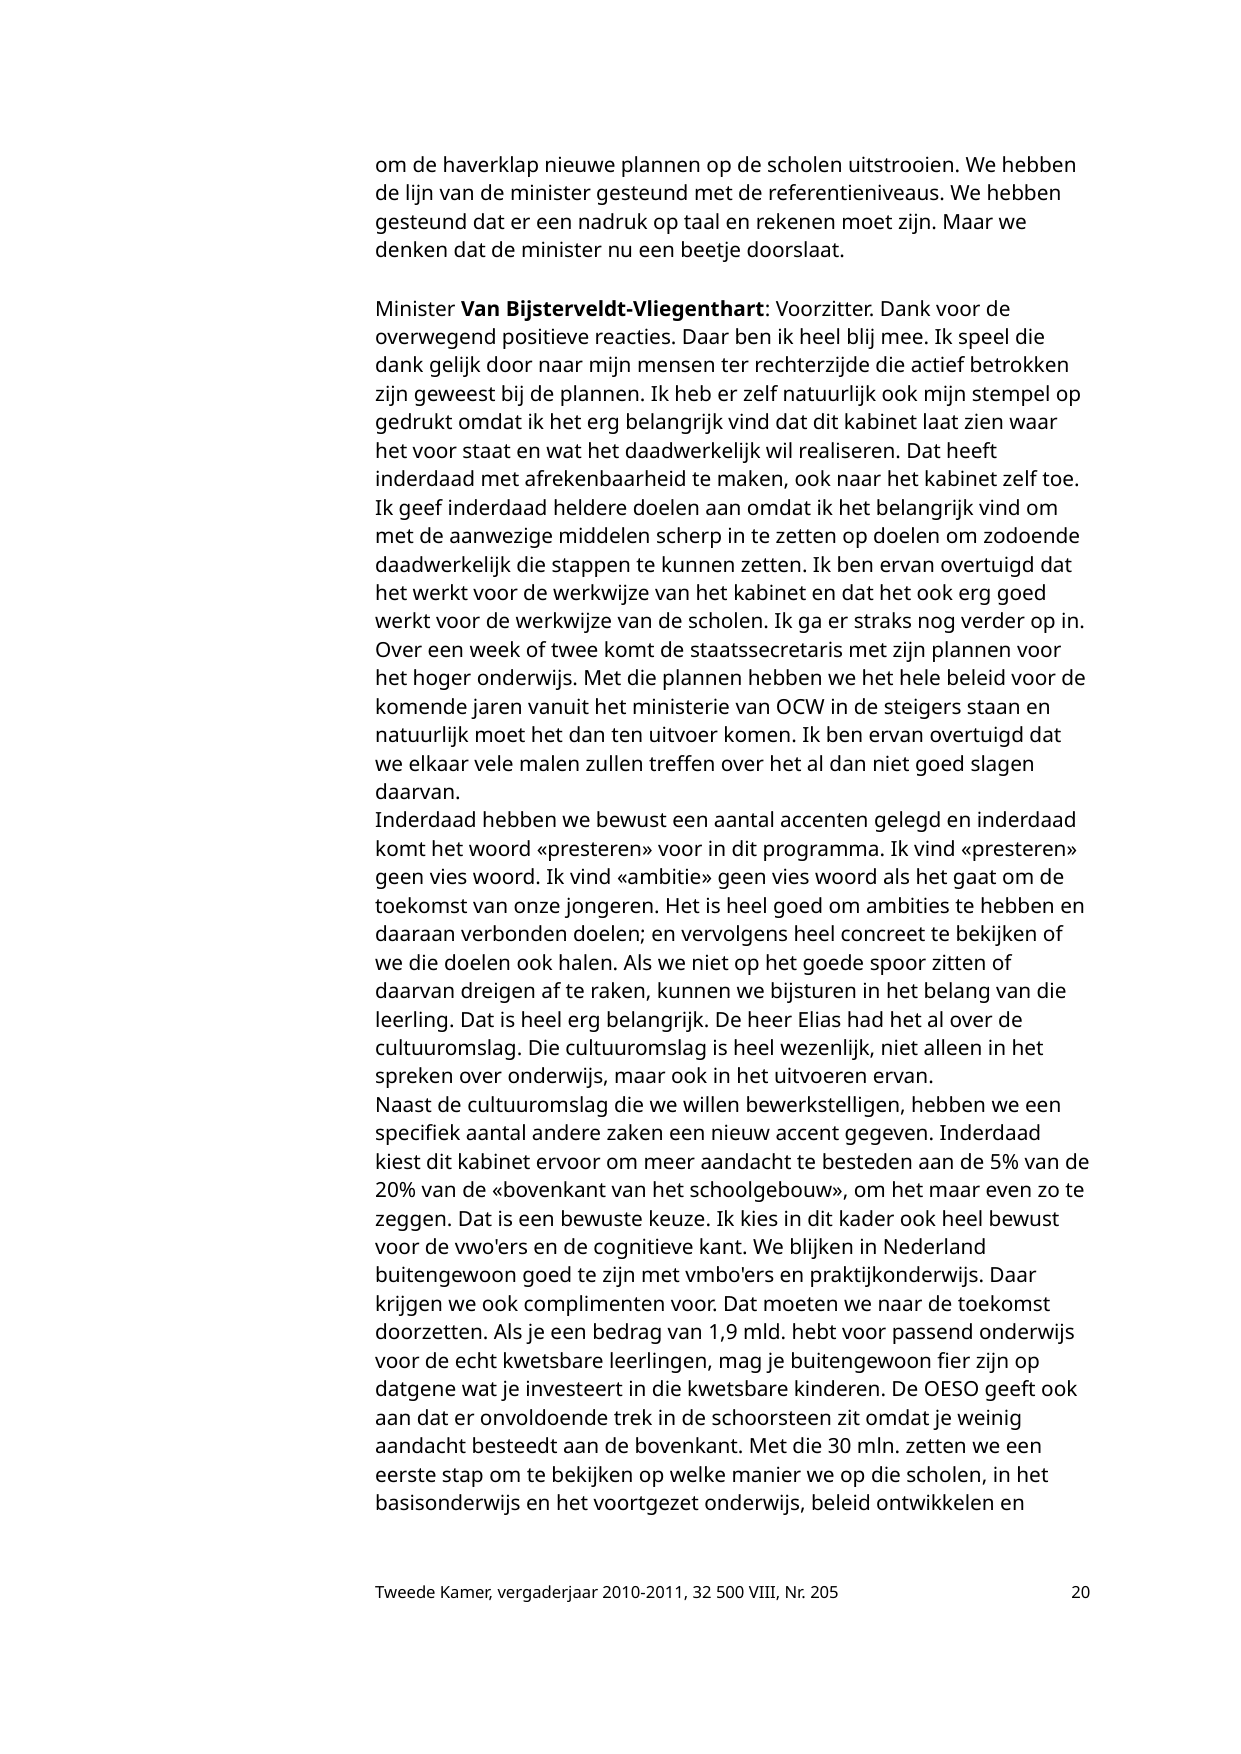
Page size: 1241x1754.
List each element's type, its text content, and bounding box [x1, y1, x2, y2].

text Naast de cultuuromslag die we willen bewerkstelligen, hebben we een specifiek aantal andere zaken een nieuw accent gegeven. Inderdaad kiest dit kabinet ervoor om meer aandacht te besteden aan de 5% van de 20% van de «bovenkant van het schoolgebouw», om het maar even zo te zeggen. Dat is een bewuste keuze. Ik kies in dit kader ook heel bewust voor de vwo'ers en de cognitieve kant. We blijken in Nederland buitengewoon goed te zijn met vmbo'ers en praktijkonderwijs. Daar krijgen we ook complimenten voor. Dat moeten we naar de toekomst doorzetten. Als je een bedrag van 1,9 mld. hebt voor passend onderwijs voor de echt kwetsbare leerlingen, mag je buitengewoon fier zijn op datgene wat je investeert in die kwetsbare kinderen. De OESO geeft ook aan dat er onvoldoende trek in de schoorsteen zit omdat je weinig aandacht besteedt aan de bovenkant. Met die 30 mln. zetten we een eerste stap om te bekijken op welke manier we op die scholen, in het basisonderwijs en het voortgezet onderwijs, beleid ontwikkelen en [375, 1090, 1090, 1517]
text Inderdaad hebben we bewust een aantal accenten gelegd en inderdaad komt het woord «presteren» voor in dit programma. Ik vind «presteren» geen vies woord. Ik vind «ambitie» geen vies woord als het gaat om de toekomst van onze jongeren. Het is heel goed om ambities te hebben en daaraan verbonden doelen; en vervolgens heel concreet te bekijken of we die doelen ook halen. Als we niet op het goede spoor zitten of daarvan dreigen af te raken, kunnen we bijsturen in het belang van die leerling. Dat is heel erg belangrijk. De heer Elias had het al over de cultuuromslag. Die cultuuromslag is heel wezenlijk, niet alleen in het spreken over onderwijs, maar ook in het uitvoeren ervan. [375, 806, 1090, 1090]
text Minister Van Bijsterveldt-Vliegenthart: Voorzitter. Dank voor de overwegend positieve reacties. Daar ben ik heel blij mee. Ik speel die dank gelijk door naar mijn mensen ter rechterzijde die actief betrokken zijn geweest bij de plannen. Ik heb er zelf natuurlijk ook mijn stempel op gedrukt omdat ik het erg belangrijk vind dat dit kabinet laat zien waar het voor staat en wat het daadwerkelijk wil realiseren. Dat heeft inderdaad met afrekenbaarheid te maken, ook naar het kabinet zelf toe. Ik geef inderdaad heldere doelen aan omdat ik het belangrijk vind om met de aanwezige middelen scherp in te zetten op doelen om zodoende daadwerkelijk die stappen te kunnen zetten. Ik ben ervan overtuigd dat het werkt voor de werkwijze van het kabinet en dat het ook erg goed werkt voor de werkwijze van de scholen. Ik ga er straks nog verder op in. [375, 294, 1090, 635]
text om de haverklap nieuwe plannen op de scholen uitstrooien. We hebben de lijn van de minister gesteund met de referentieniveaus. We hebben gesteund dat er een nadruk op taal en rekenen moet zijn. Maar we denken dat de minister nu een beetje doorslaat. [375, 150, 1090, 264]
text Over een week of twee komt de staatssecretaris met zijn plannen voor het hoger onderwijs. Met die plannen hebben we het hele beleid voor de komende jaren vanuit het ministerie van OCW in de steigers staan en natuurlijk moet het dan ten uitvoer komen. Ik ben ervan overtuigd dat we elkaar vele malen zullen treffen over het al dan niet goed slagen daarvan. [375, 635, 1090, 806]
